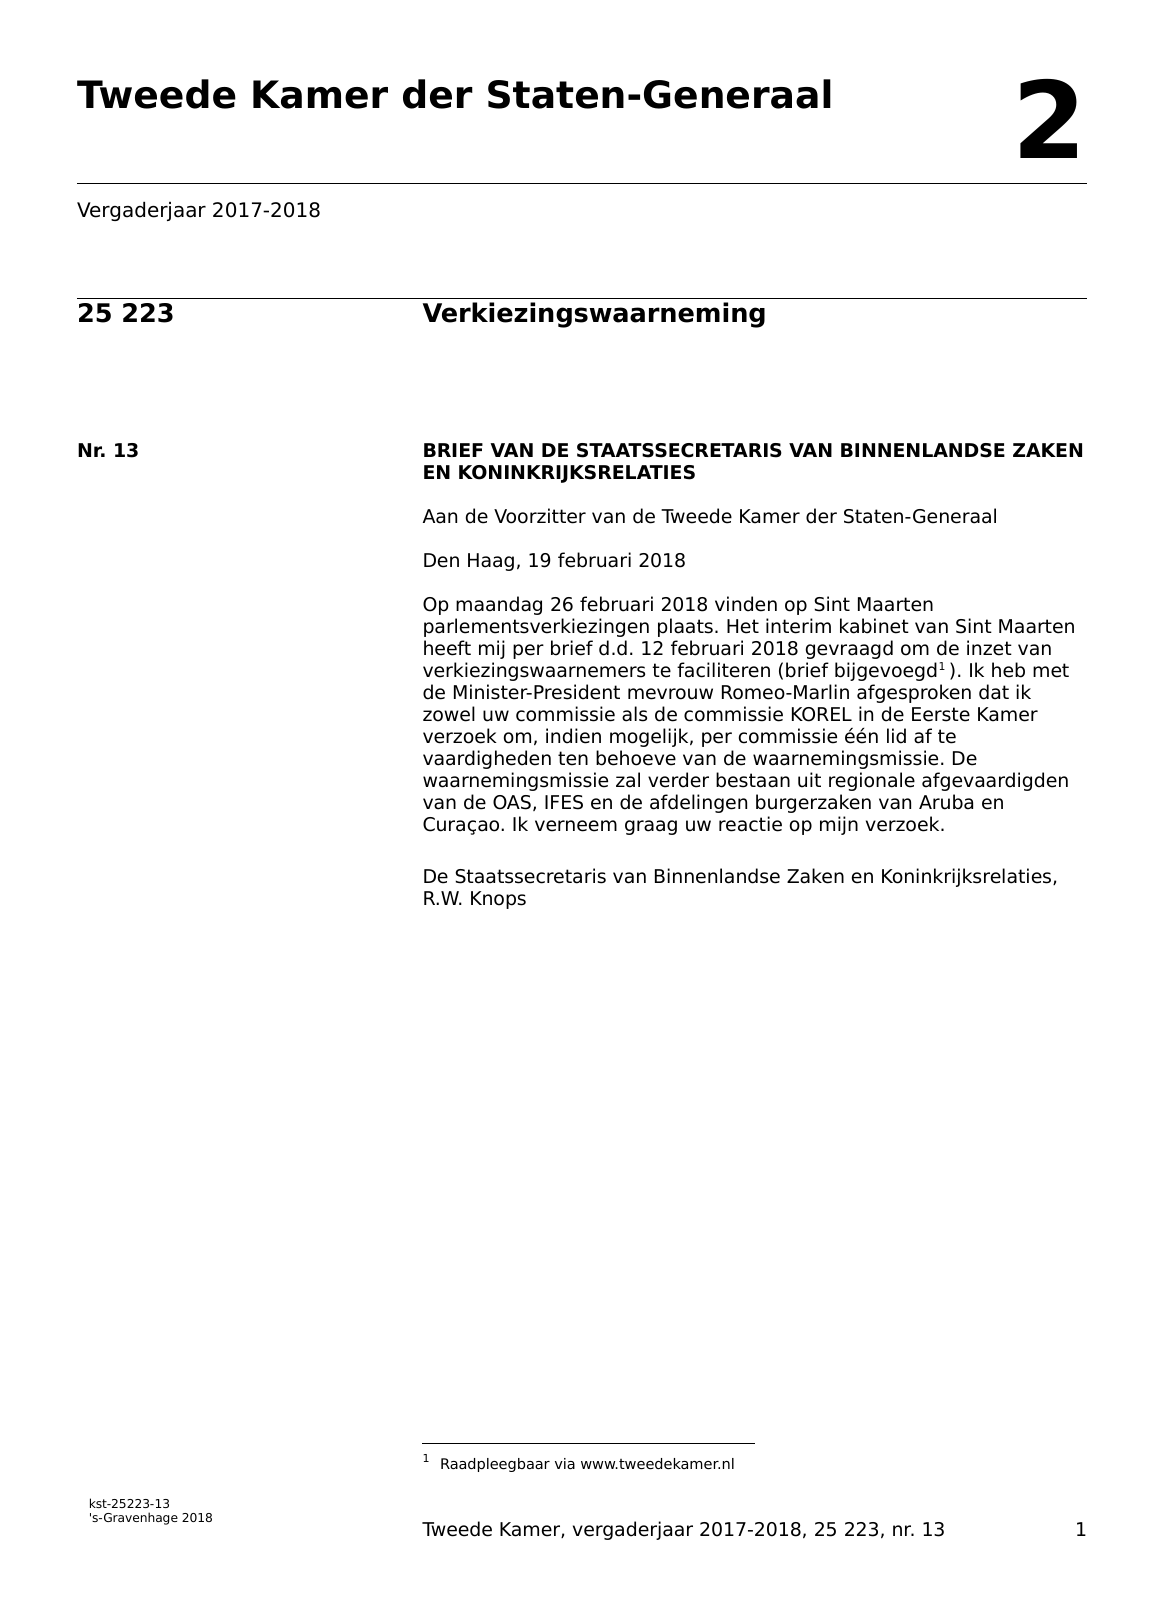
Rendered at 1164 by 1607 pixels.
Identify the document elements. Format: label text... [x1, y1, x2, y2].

subtitle Nr. 13 BRIEF VAN DE STAATSSECRETARIS VAN BINNENLANDSE ZAKEN EN KONINKRIJKSRELATIES [77, 440, 1087, 484]
subtitle 25 223 Verkiezingswaarneming [77, 299, 1087, 329]
text Den Haag, 19 februari 2018 [422, 550, 1087, 572]
text 's-Gravenhage 2018 [88, 1511, 323, 1525]
text De Staatssecretaris van Binnenlandse Zaken en Koninkrijksrelaties, R.W. Knops [422, 866, 1087, 910]
text Op maandag 26 februari 2018 vinden op Sint Maarten parlementsverkiezingen plaats. Het interim kabinet van Sint Maarten heeft mij per brief d.d. 12 februari 2018 gevraagd om de inzet van verkiezingswaarnemers te faciliteren (brief bijgevoegd). Ik heb met de Minister-President mevrouw Romeo-Marlin afgesproken dat ik zowel uw commissie als de commissie KOREL in de Eerste Kamer verzoek om, indien mogelijk, per commissie één lid af te vaardigheden ten behoeve van de waarnemingsmissie. De waarnemingsmissie zal verder bestaan uit regionale afgevaardigden van de OAS, IFES en de afdelingen burgerzaken van Aruba en Curaçao. Ik verneem graag uw reactie op mijn verzoek. [422, 594, 1087, 836]
text kst-25223-13 [88, 1497, 323, 1511]
text Raadpleegbaar via www.tweedekamer.nl [422, 1452, 1087, 1474]
table_cell Vergaderjaar 2017-2018 [77, 184, 1087, 298]
table_header 2 [886, 59, 1087, 183]
text Aan de Voorzitter van de Tweede Kamer der Staten-Generaal [422, 506, 1087, 528]
table_header Tweede Kamer der Staten-Generaal [77, 59, 886, 183]
